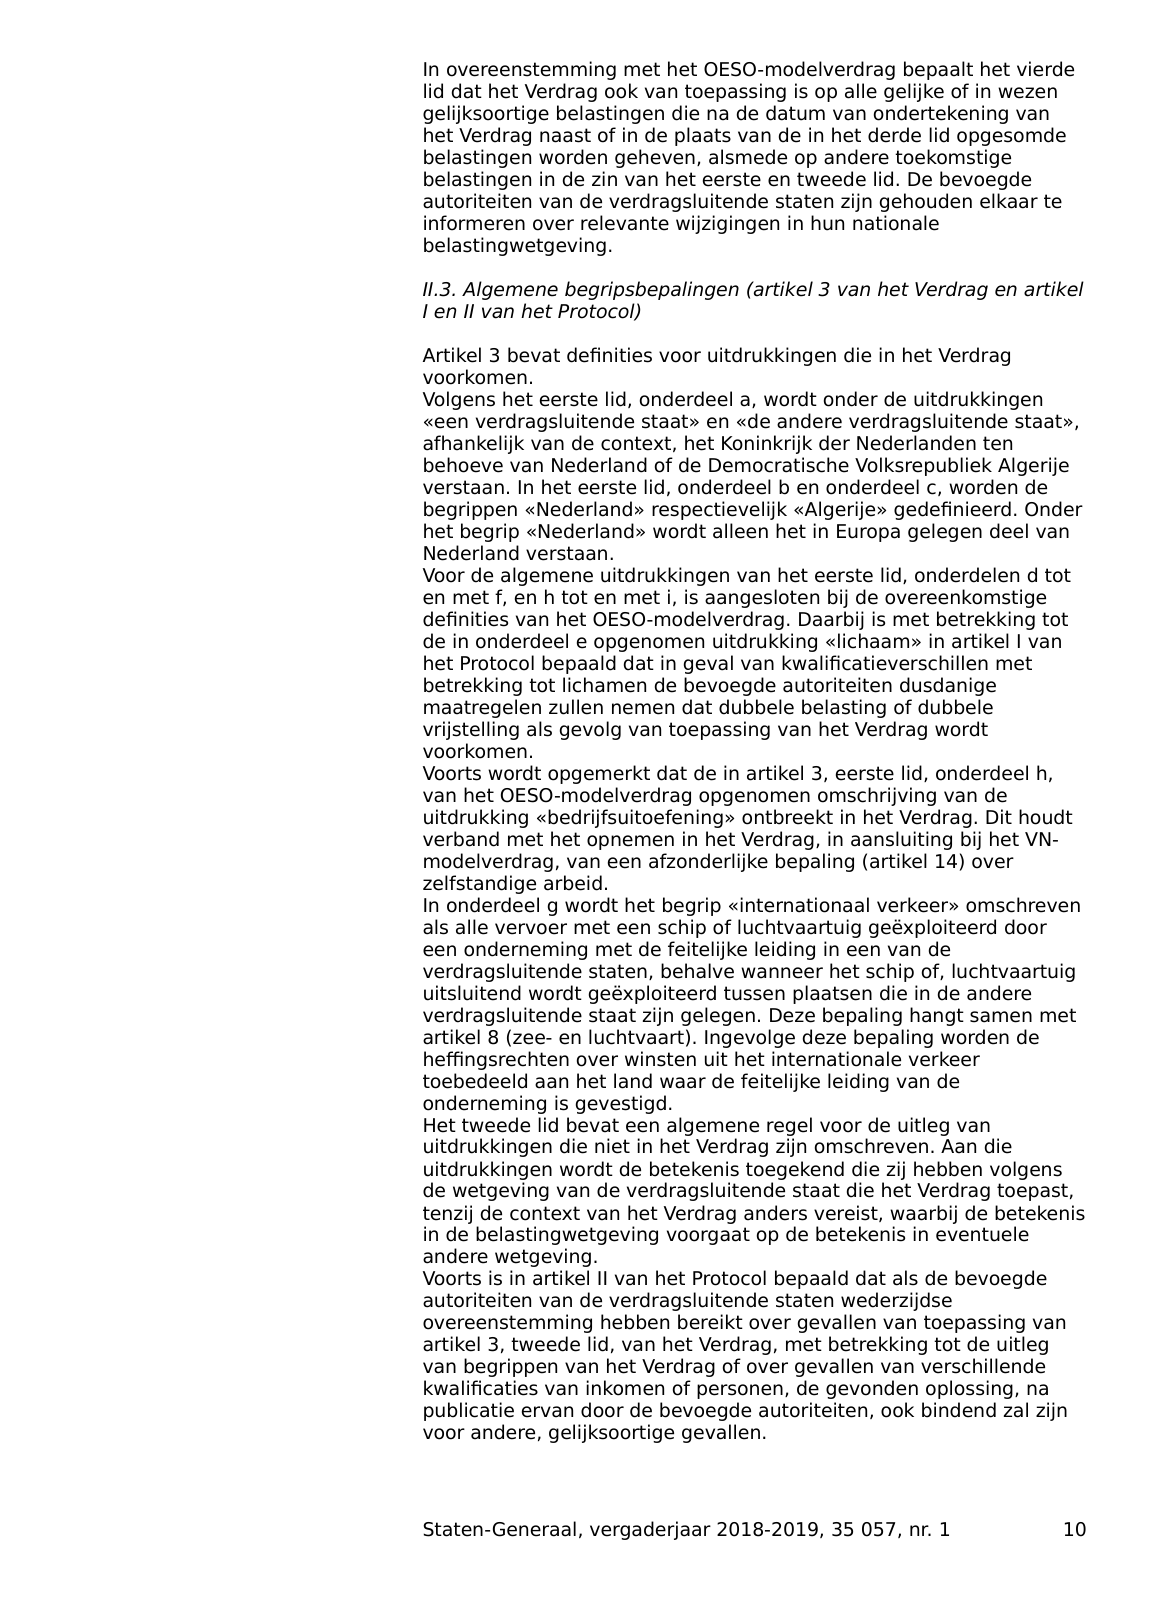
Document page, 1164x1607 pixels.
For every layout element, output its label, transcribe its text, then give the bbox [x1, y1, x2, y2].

text In overeenstemming met het OESO-modelverdrag bepaalt het vierde lid dat het Verdrag ook van toepassing is op alle gelijke of in wezen gelijksoortige belastingen die na de datum van ondertekening van het Verdrag naast of in de plaats van de in het derde lid opgesomde belastingen worden geheven, alsmede op andere toekomstige belastingen in de zin van het eerste en tweede lid. De bevoegde autoriteiten van de verdragsluitende staten zijn gehouden elkaar te informeren over relevante wijzigingen in hun nationale belastingwetgeving. [422, 59, 1087, 257]
text Voorts is in artikel II van het Protocol bepaald dat als de bevoegde autoriteiten van de verdragsluitende staten wederzijdse overeenstemming hebben bereikt over gevallen van toepassing van artikel 3, tweede lid, van het Verdrag, met betrekking tot de uitleg van begrippen van het Verdrag of over gevallen van verschillende kwalificaties van inkomen of personen, de gevonden oplossing, na publicatie ervan door de bevoegde autoriteiten, ook bindend zal zijn voor andere, gelijksoortige gevallen. [422, 1268, 1087, 1444]
text In onderdeel g wordt het begrip «internationaal verkeer» omschreven als alle vervoer met een schip of luchtvaartuig geëxploiteerd door een onderneming met de feitelijke leiding in een van de verdragsluitende staten, behalve wanneer het schip of, luchtvaartuig uitsluitend wordt geëxploiteerd tussen plaatsen die in de andere verdragsluitende staat zijn gelegen. Deze bepaling hangt samen met artikel 8 (zee- en luchtvaart). Ingevolge deze bepaling worden de heffingsrechten over winsten uit het internationale verkeer toebedeeld aan het land waar de feitelijke leiding van de onderneming is gevestigd. [422, 895, 1087, 1114]
text Voor de algemene uitdrukkingen van het eerste lid, onderdelen d tot en met f, en h tot en met i, is aangesloten bij de overeenkomstige definities van het OESO-modelverdrag. Daarbij is met betrekking tot de in onderdeel e opgenomen uitdrukking «lichaam» in artikel I van het Protocol bepaald dat in geval van kwalificatieverschillen met betrekking tot lichamen de bevoegde autoriteiten dusdanige maatregelen zullen nemen dat dubbele belasting of dubbele vrijstelling als gevolg van toepassing van het Verdrag wordt voorkomen. [422, 565, 1087, 763]
text Voorts wordt opgemerkt dat de in artikel 3, eerste lid, onderdeel h, van het OESO-modelverdrag opgenomen omschrijving van de uitdrukking «bedrijfsuitoefening» ontbreekt in het Verdrag. Dit houdt verband met het opnemen in het Verdrag, in aansluiting bij het VN-modelverdrag, van een afzonderlijke bepaling (artikel 14) over zelfstandige arbeid. [422, 763, 1087, 895]
subtitle II.3. Algemene begripsbepalingen (artikel 3 van het Verdrag en artikel I en II van het Protocol) [422, 279, 1087, 323]
text Artikel 3 bevat definities voor uitdrukkingen die in het Verdrag voorkomen. [422, 345, 1087, 389]
text Het tweede lid bevat een algemene regel voor de uitleg van uitdrukkingen die niet in het Verdrag zijn omschreven. Aan die uitdrukkingen wordt de betekenis toegekend die zij hebben volgens de wetgeving van de verdragsluitende staat die het Verdrag toepast, tenzij de context van het Verdrag anders vereist, waarbij de betekenis in de belastingwetgeving voorgaat op de betekenis in eventuele andere wetgeving. [422, 1114, 1087, 1268]
text Volgens het eerste lid, onderdeel a, wordt onder de uitdrukkingen «een verdragsluitende staat» en «de andere verdragsluitende staat», afhankelijk van de context, het Koninkrijk der Nederlanden ten behoeve van Nederland of de Democratische Volksrepubliek Algerije verstaan. In het eerste lid, onderdeel b en onderdeel c, worden de begrippen «Nederland» respectievelijk «Algerije» gedefinieerd. Onder het begrip «Nederland» wordt alleen het in Europa gelegen deel van Nederland verstaan. [422, 389, 1087, 565]
